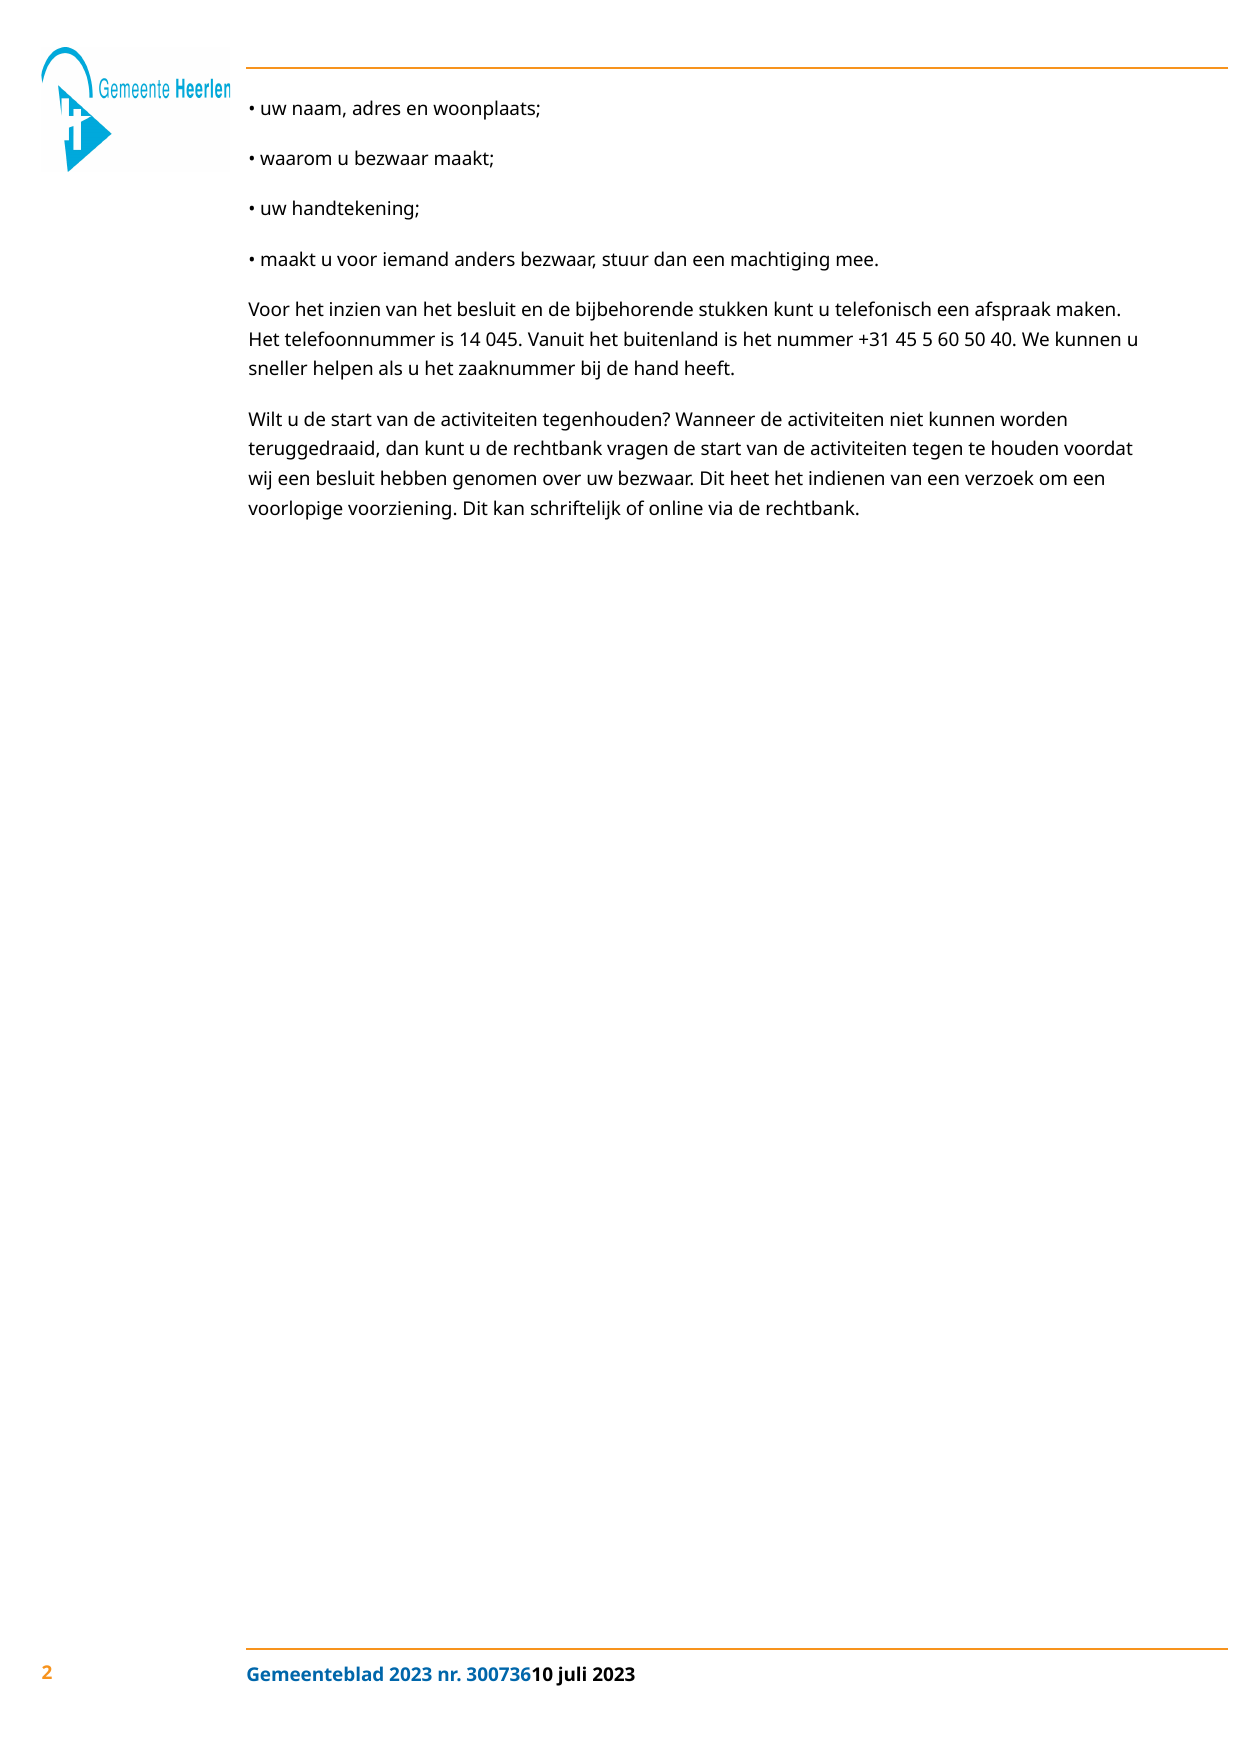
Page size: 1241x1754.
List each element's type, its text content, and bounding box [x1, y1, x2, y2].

text • uw naam, adres en woonplaats; [248, 95, 1152, 121]
text • waarom u bezwaar maakt; [248, 145, 1152, 171]
text Wilt u de start van de activiteiten tegenhouden? Wanneer de activiteiten niet kunnen worden teruggedraaid, dan kunt u de rechtbank vragen de start van de activiteiten tegen te houden voordat wij een besluit hebben genomen over uw bezwaar. Dit heet het indienen van een verzoek om een voorlopige voorziening. Dit kan schriftelijk of online via de rechtbank. [248, 406, 1152, 521]
text • maakt u voor iemand anders bezwaar, stuur dan een machtiging mee. [248, 246, 1152, 272]
picture [41, 47, 59, 70]
text Voor het inzien van het besluit en de bijbehorende stukken kunt u telefonisch een afspraak maken. Het telefoonnummer is 14 045. Vanuit het buitenland is het nummer +31 45 5 60 50 40. We kunnen u sneller helpen als u het zaaknummer bij de hand heeft. [248, 296, 1152, 381]
picture [41, 47, 231, 172]
text • uw handtekening; [248, 196, 1152, 221]
